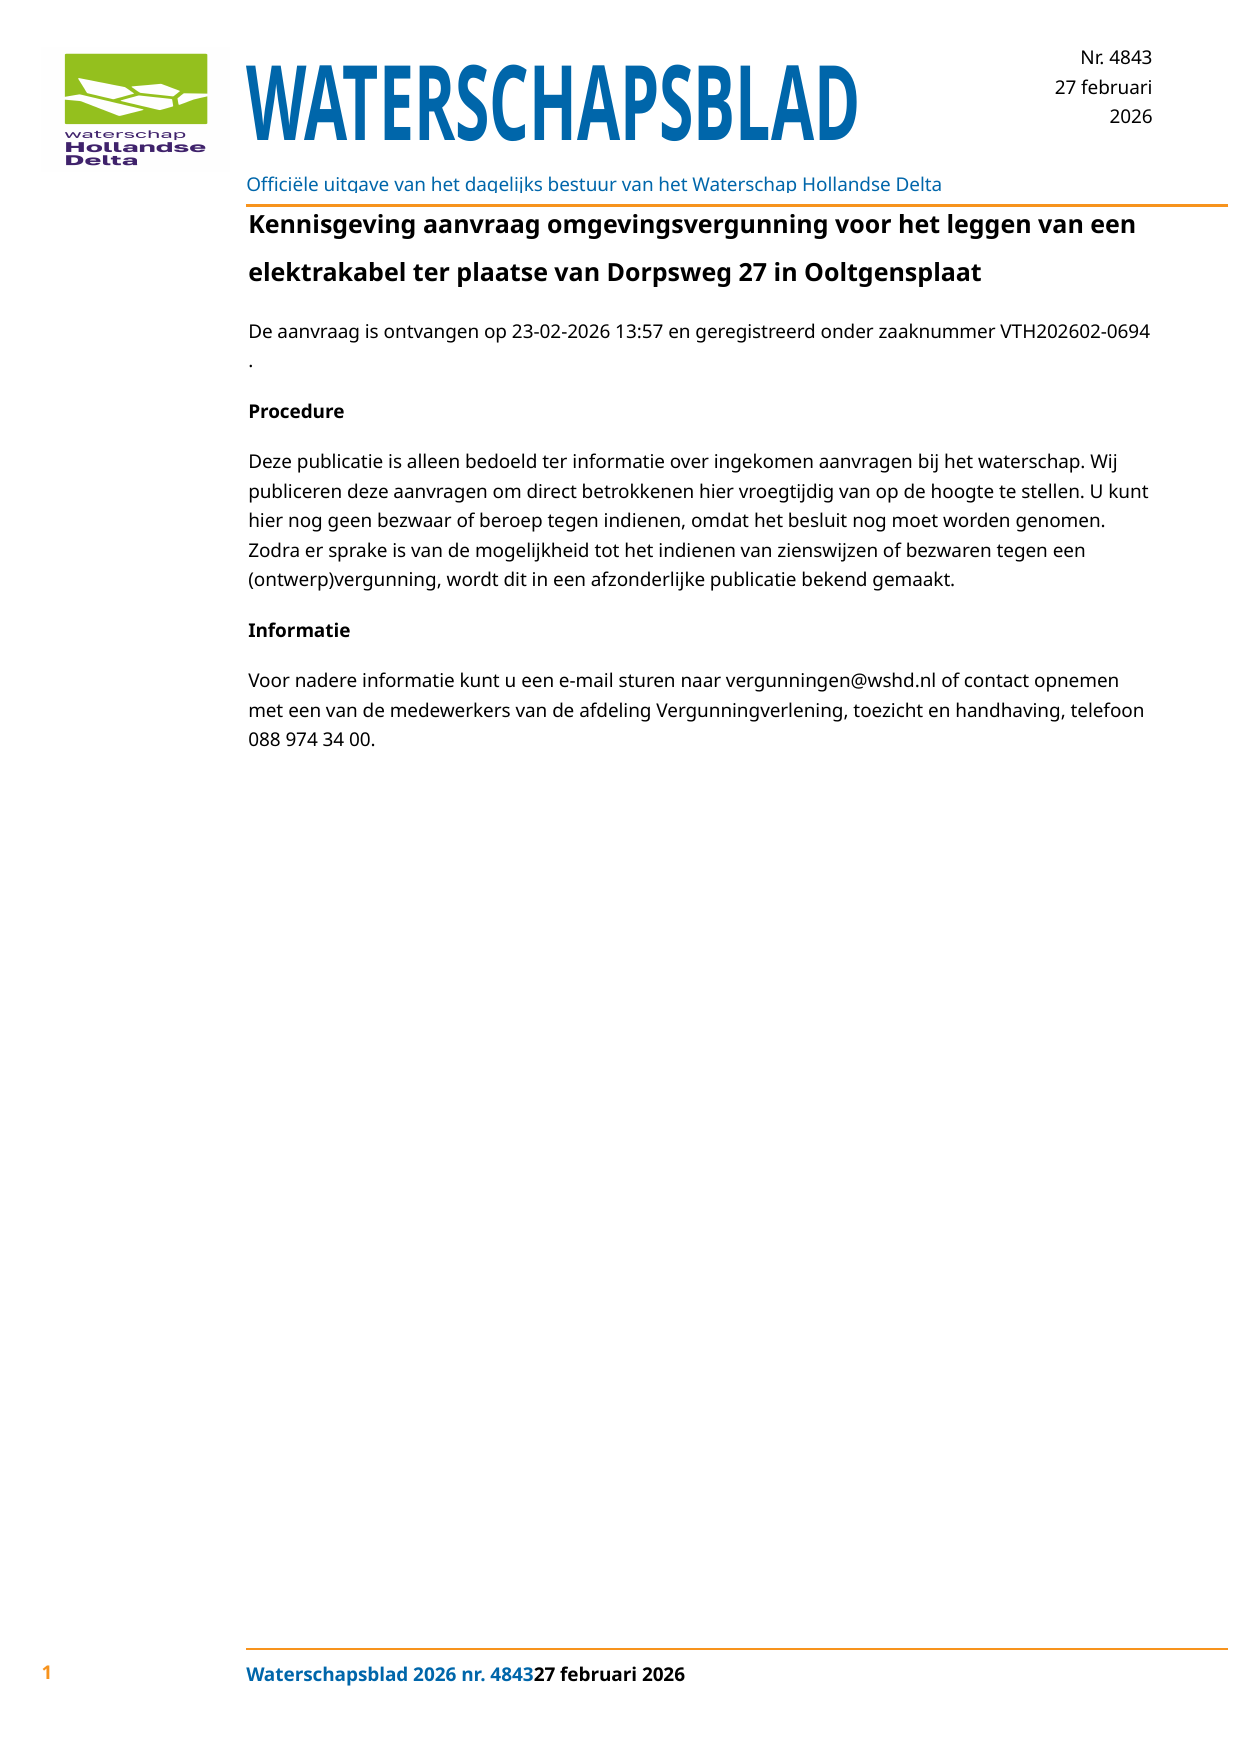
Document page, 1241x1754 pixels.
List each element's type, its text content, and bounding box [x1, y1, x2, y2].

text De aanvraag is ontvangen op 23-02-2026 13:57 en geregistreerd onder zaaknummer VTH202602-0694 . [248, 318, 1152, 373]
text Informatie [248, 617, 1152, 643]
text Voor nadere informatie kunt u een e-mail sturen naar vergunningen@wshd.nl of contact opnemen met een van de medewerkers van de afdeling Vergunningverlening, toezicht en handhaving, telefoon 088 974 34 00. [248, 667, 1152, 752]
picture [41, 47, 231, 172]
text Kennisgeving aanvraag omgevingsvergunning voor het leggen van een elektrakabel ter plaatse van Dorpsweg 27 in Ooltgensplaat [248, 207, 1152, 288]
text Procedure [248, 398, 1152, 424]
text Deze publicatie is alleen bedoeld ter informatie over ingekomen aanvragen bij het waterschap. Wij publiceren deze aanvragen om direct betrokkenen hier vroegtijdig van op de hoogte te stellen. U kunt hier nog geen bezwaar of beroep tegen indienen, omdat het besluit nog moet worden genomen. Zodra er sprake is van de mogelijkheid tot het indienen van zienswijzen of bezwaren tegen een (ontwerp)vergunning, wordt dit in een afzonderlijke publicatie bekend gemaakt. [248, 448, 1152, 592]
